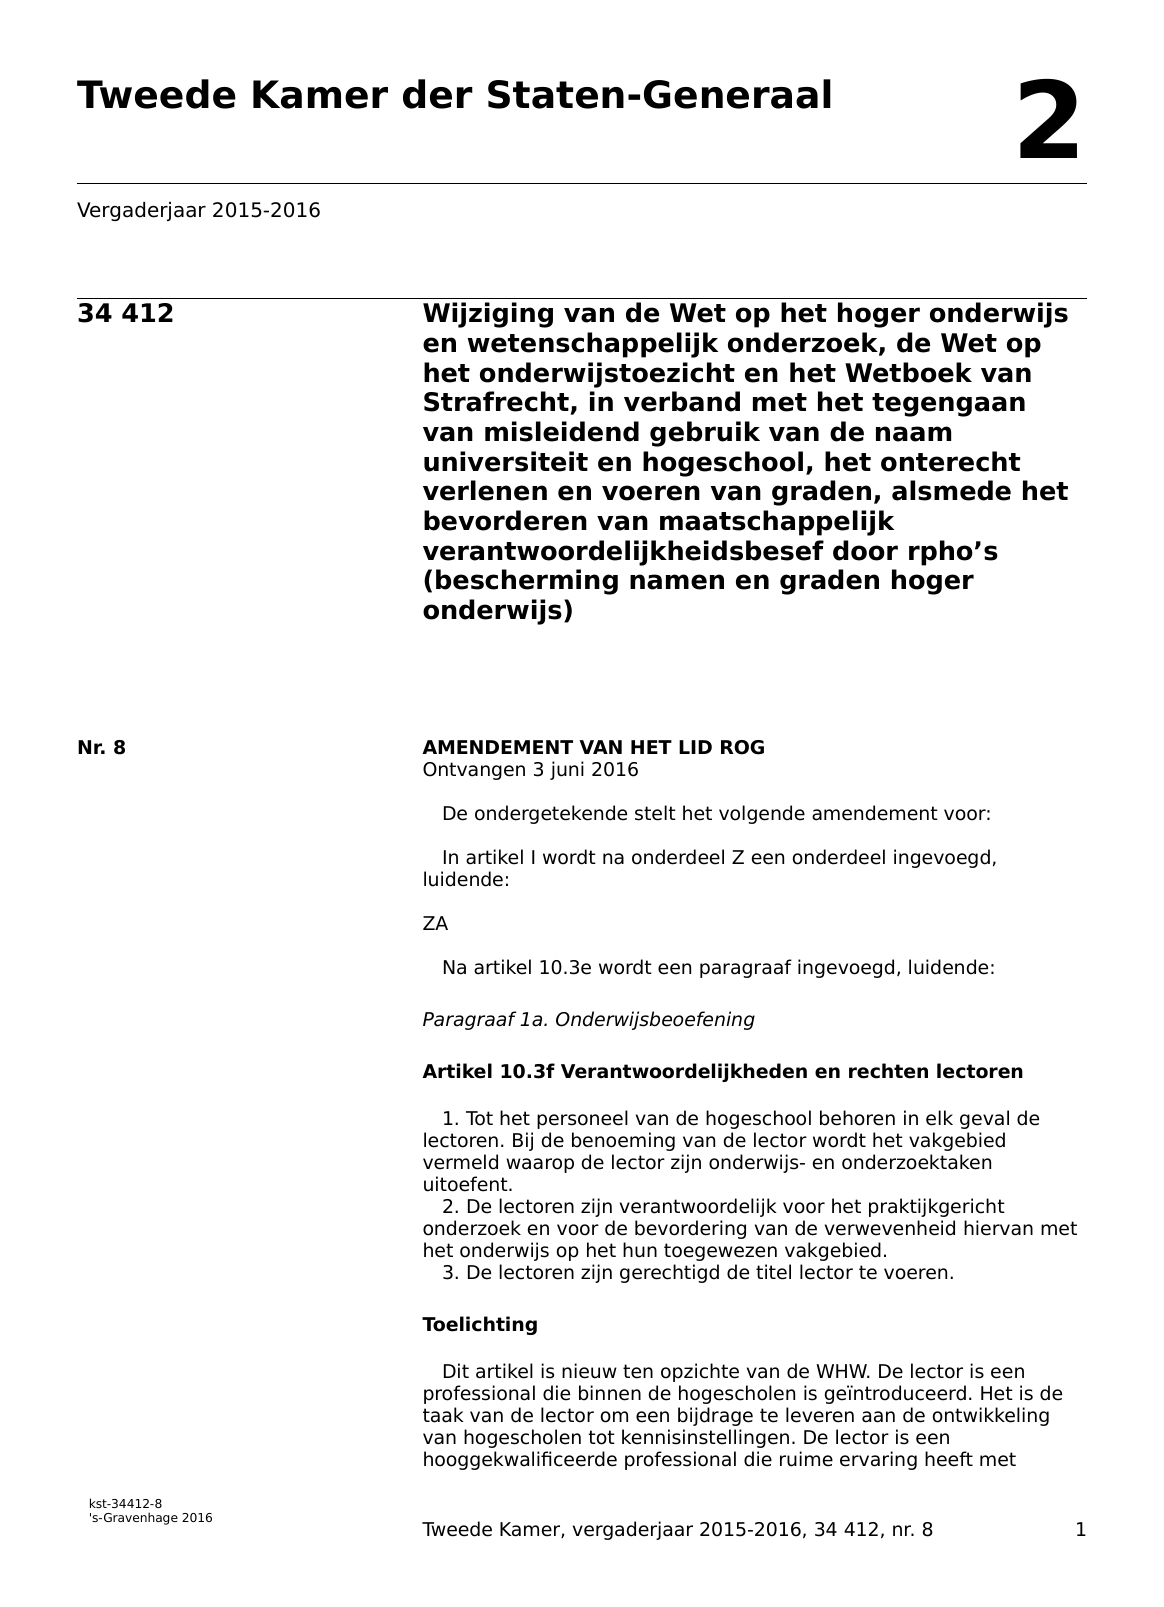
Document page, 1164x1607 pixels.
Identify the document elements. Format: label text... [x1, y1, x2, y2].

table_header Tweede Kamer der Staten-Generaal [77, 59, 886, 183]
subtitle Toelichting [422, 1314, 1087, 1336]
text Dit artikel is nieuw ten opzichte van de WHW. De lector is een professional die binnen de hogescholen is geïntroduceerd. Het is de taak van de lector om een bijdrage te leveren aan de ontwikkeling van hogescholen tot kennisinstellingen. De lector is een hooggekwalificeerde professional die ruime ervaring heeft met [422, 1361, 1087, 1471]
text In artikel I wordt na onderdeel Z een onderdeel ingevoegd, luidende: [422, 847, 1087, 891]
text 1. Tot het personeel van de hogeschool behoren in elk geval de lectoren. Bij de benoeming van de lector wordt het vakgebied vermeld waarop de lector zijn onderwijs- en onderzoektaken uitoefent. [422, 1108, 1087, 1196]
text 3. De lectoren zijn gerechtigd de titel lector te voeren. [422, 1262, 1087, 1284]
subtitle Paragraaf 1a. Onderwijsbeoefening [422, 1009, 1087, 1031]
text 2. De lectoren zijn verantwoordelijk voor het praktijkgericht onderzoek en voor de bevordering van de verwevenheid hiervan met het onderwijs op het hun toegewezen vakgebied. [422, 1196, 1087, 1262]
text Na artikel 10.3e wordt een paragraaf ingevoegd, luidende: [422, 957, 1087, 979]
subtitle Nr. 8 AMENDEMENT VAN HET LID ROG [77, 737, 1087, 758]
table_cell Vergaderjaar 2015-2016 [77, 184, 1087, 298]
subtitle Artikel 10.3f Verantwoordelijkheden en rechten lectoren [422, 1061, 1087, 1083]
text De ondergetekende stelt het volgende amendement voor: [422, 803, 1087, 825]
text Ontvangen 3 juni 2016 [422, 758, 1087, 781]
text ZA [422, 913, 1087, 935]
text kst-34412-8 [88, 1497, 323, 1511]
text 's-Gravenhage 2016 [88, 1511, 323, 1525]
table_header 2 [886, 59, 1087, 183]
subtitle 34 412 Wijziging van de Wet op het hoger onderwijs en wetenschappelijk onderzoek, de Wet op het onderwijstoezicht en het Wetboek van Strafrecht, in verband met het tegengaan van misleidend gebruik van de naam universiteit en hogeschool, het onterecht verlenen en voeren van graden, alsmede het bevorderen van maatschappelijk verantwoordelijkheidsbesef door rpho’s (bescherming namen en graden hoger onderwijs) [77, 299, 1087, 626]
